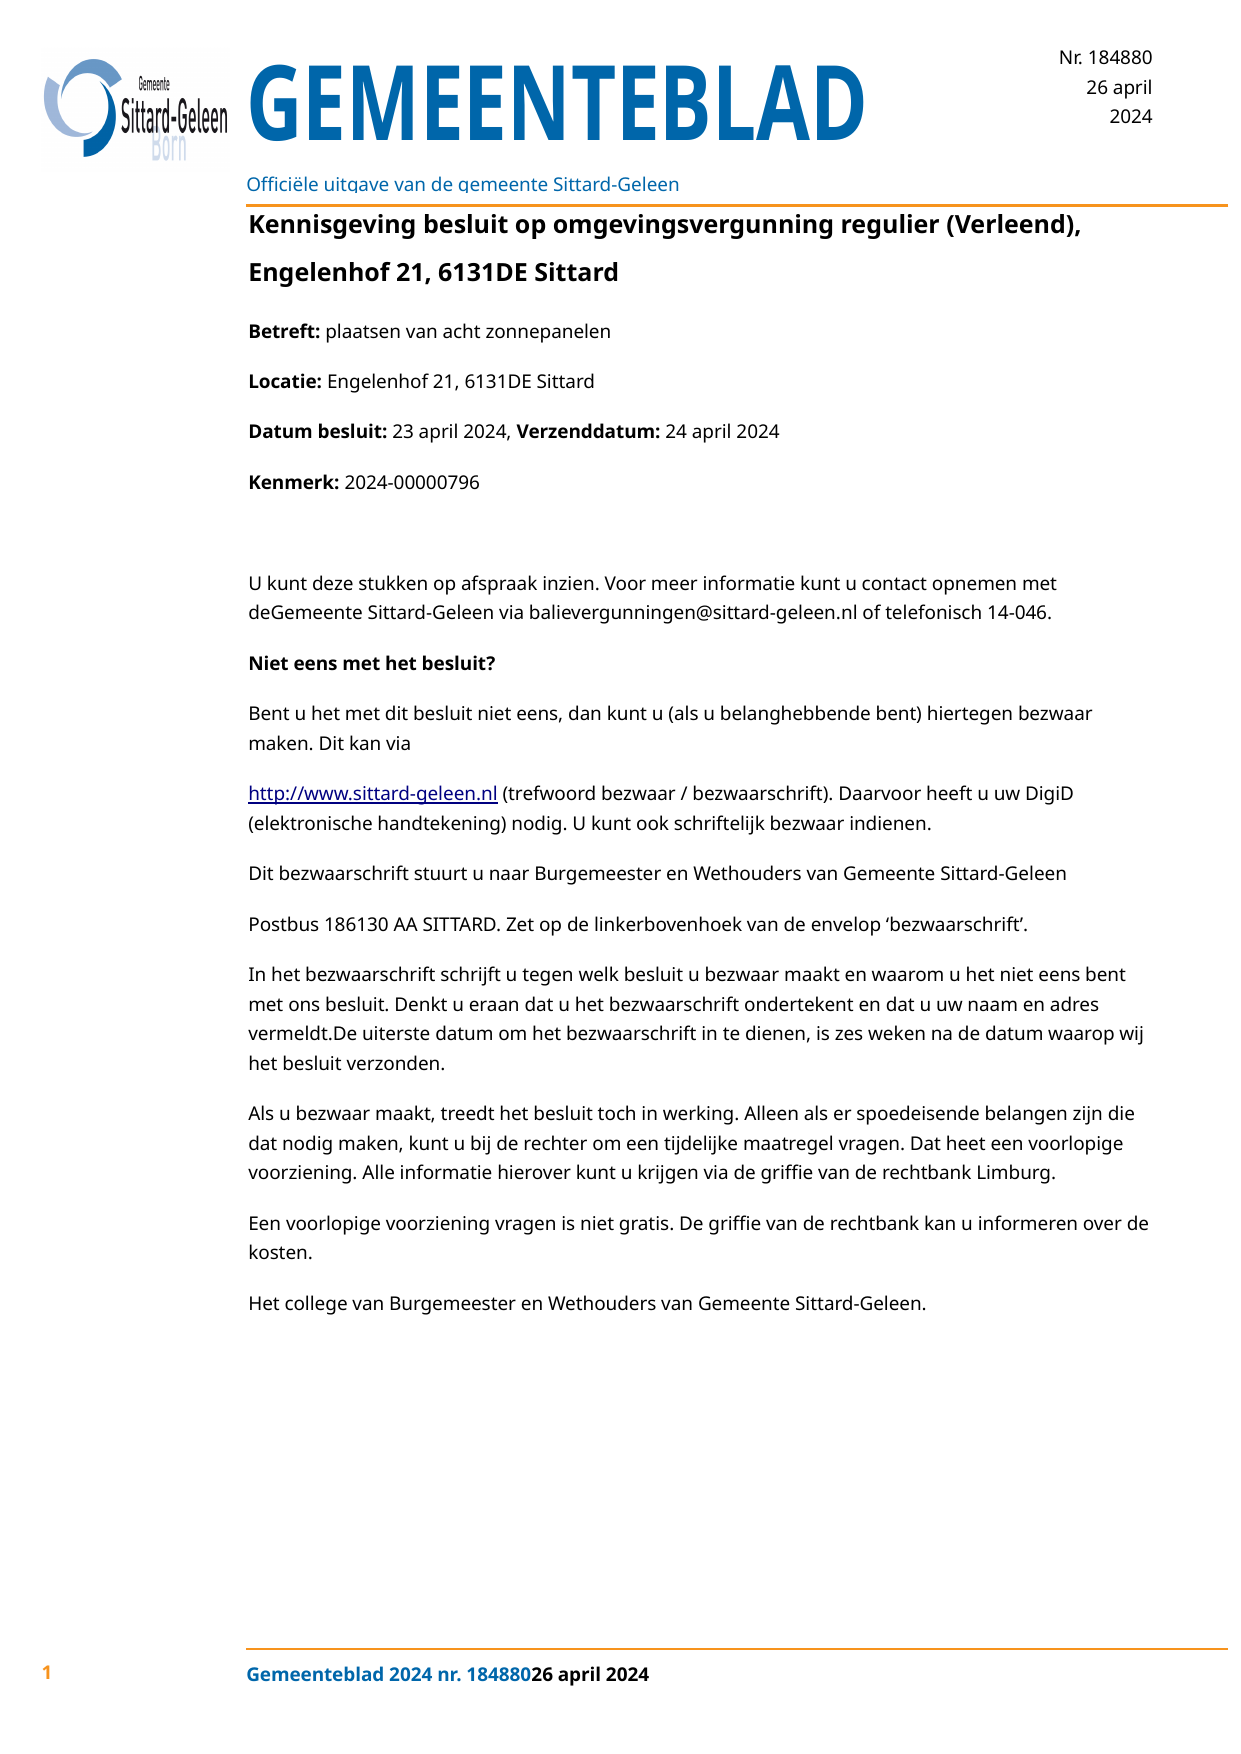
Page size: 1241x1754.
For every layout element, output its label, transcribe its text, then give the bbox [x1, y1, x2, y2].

text Niet eens met het besluit? [248, 650, 1152, 676]
text Kenmerk: 2024-00000796 [248, 469, 1152, 495]
text Locatie: Engelenhof 21, 6131DE Sittard [248, 368, 1152, 394]
text http://www.sittard-geleen.nl (trefwoord bezwaar / bezwaarschrift). Daarvoor heeft u uw DigiD (elektronische handtekening) nodig. U kunt ook schriftelijk bezwaar indienen. [248, 780, 1152, 836]
text Een voorlopige voorziening vragen is niet gratis. De griffie van de rechtbank kan u informeren over de kosten. [248, 1210, 1152, 1265]
picture [41, 47, 231, 172]
text Het college van Burgemeester en Wethouders van Gemeente Sittard-Geleen. [248, 1290, 1152, 1316]
text Kennisgeving besluit op omgevingsvergunning regulier (Verleend), Engelenhof 21, 6131DE Sittard [248, 207, 1152, 288]
text Betreft: plaatsen van acht zonnepanelen [248, 318, 1152, 344]
text Datum besluit: 23 april 2024, Verzenddatum: 24 april 2024 [248, 419, 1152, 444]
text Dit bezwaarschrift stuurt u naar Burgemeester en Wethouders van Gemeente Sittard-Geleen [248, 860, 1152, 886]
text Postbus 186130 AA SITTARD. Zet op de linkerbovenhoek van de envelop ‘bezwaarschrift’. [248, 911, 1152, 937]
text In het bezwaarschrift schrijft u tegen welk besluit u bezwaar maakt en waarom u het niet eens bent met ons besluit. Denkt u eraan dat u het bezwaarschrift ondertekent en dat u uw naam en adres vermeldt.De uiterste datum om het bezwaarschrift in te dienen, is zes weken na de datum waarop wij het besluit verzonden. [248, 961, 1152, 1076]
text Als u bezwaar maakt, treedt het besluit toch in werking. Alleen als er spoedeisende belangen zijn die dat nodig maken, kunt u bij de rechter om een tijdelijke maatregel vragen. Dat heet een voorlopige voorziening. Alle informatie hierover kunt u krijgen via de griffie van de rechtbank Limburg. [248, 1100, 1152, 1185]
text U kunt deze stukken op afspraak inzien. Voor meer informatie kunt u contact opnemen met deGemeente Sittard-Geleen via balievergunningen@sittard-geleen.nl of telefonisch 14-046. [248, 570, 1152, 625]
text Bent u het met dit besluit niet eens, dan kunt u (als u belanghebbende bent) hiertegen bezwaar maken. Dit kan via [248, 700, 1152, 756]
